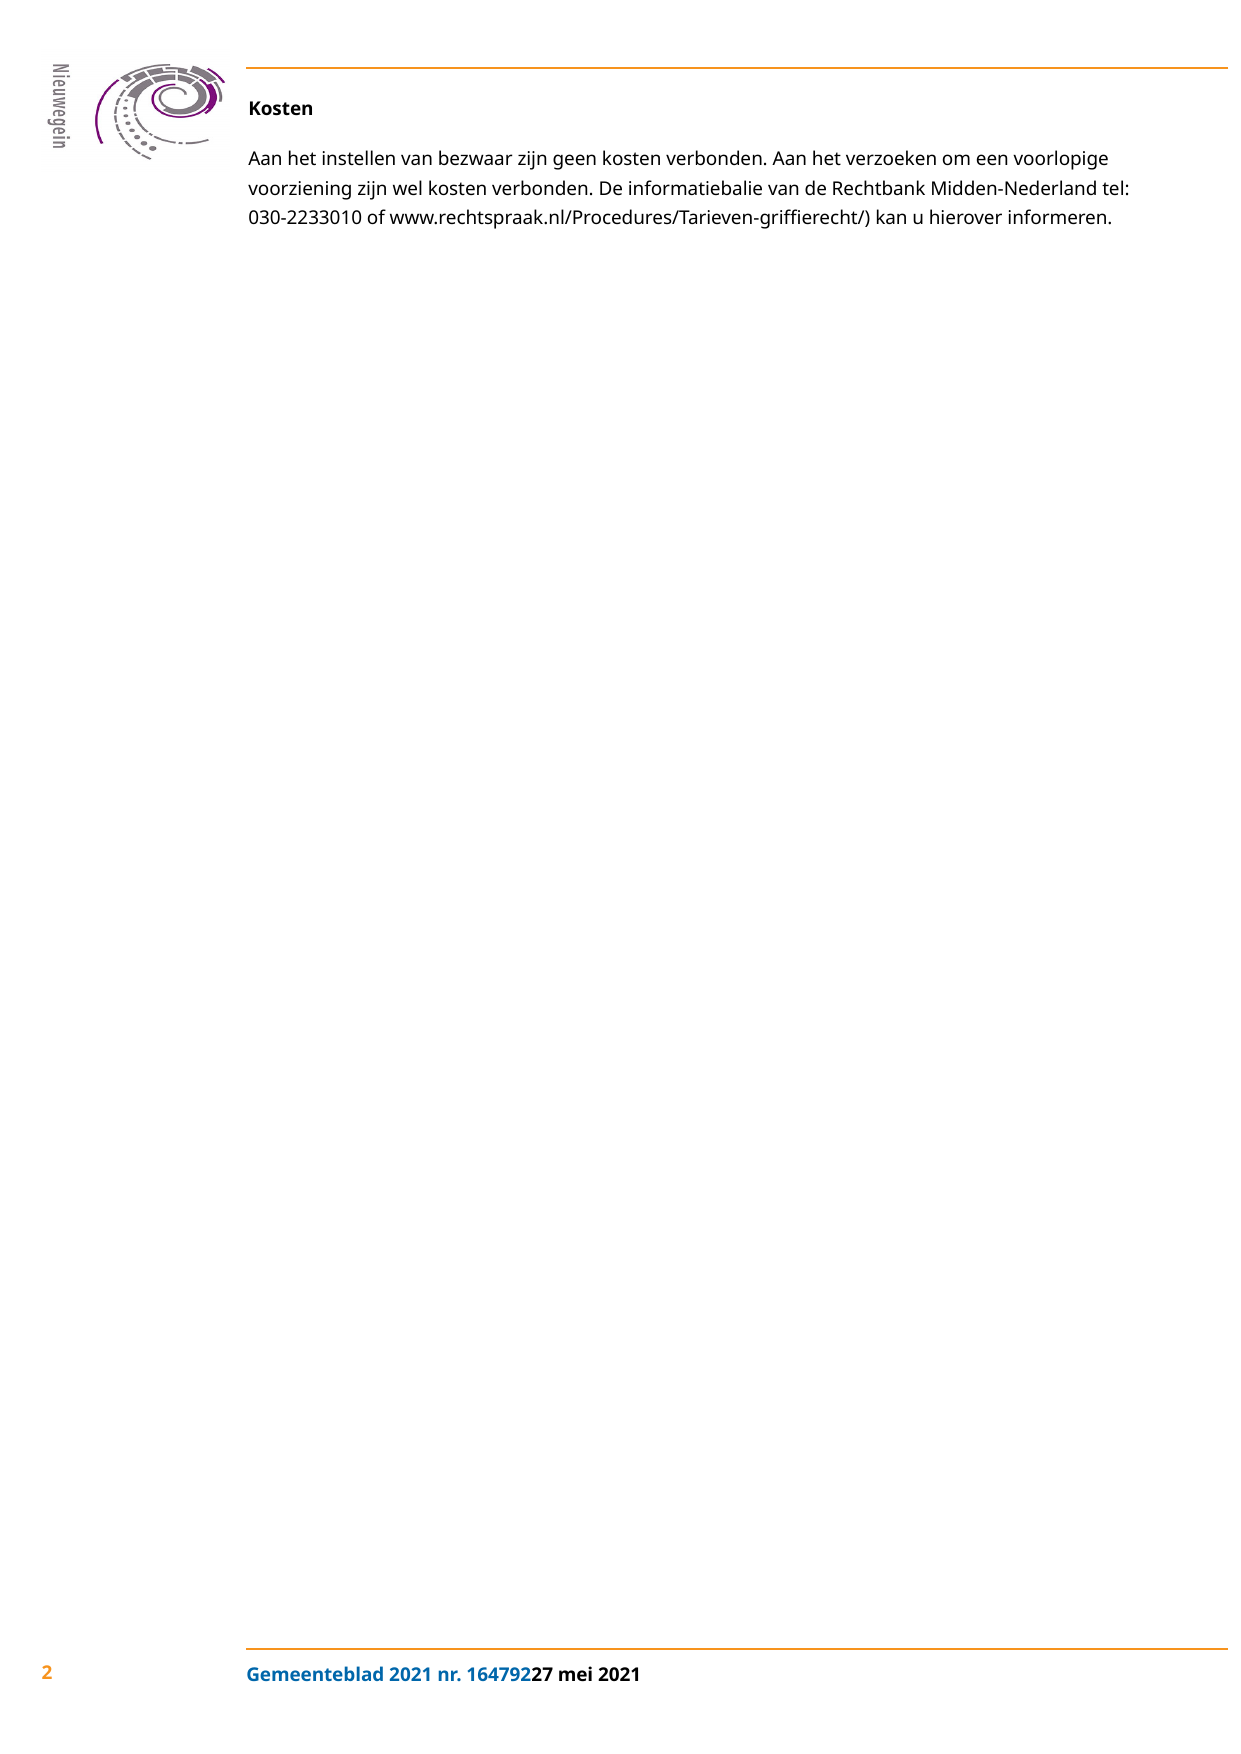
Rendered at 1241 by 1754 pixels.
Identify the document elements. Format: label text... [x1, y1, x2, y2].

text Kosten [248, 95, 1152, 121]
text Aan het instellen van bezwaar zijn geen kosten verbonden. Aan het verzoeken om een voorlopige voorziening zijn wel kosten verbonden. De informatiebalie van de Rechtbank Midden-Nederland tel: 030-2233010 of www.rechtspraak.nl/Procedures/Tarieven-griffierecht/) kan u hierover informeren. [248, 145, 1152, 230]
picture [41, 47, 231, 172]
